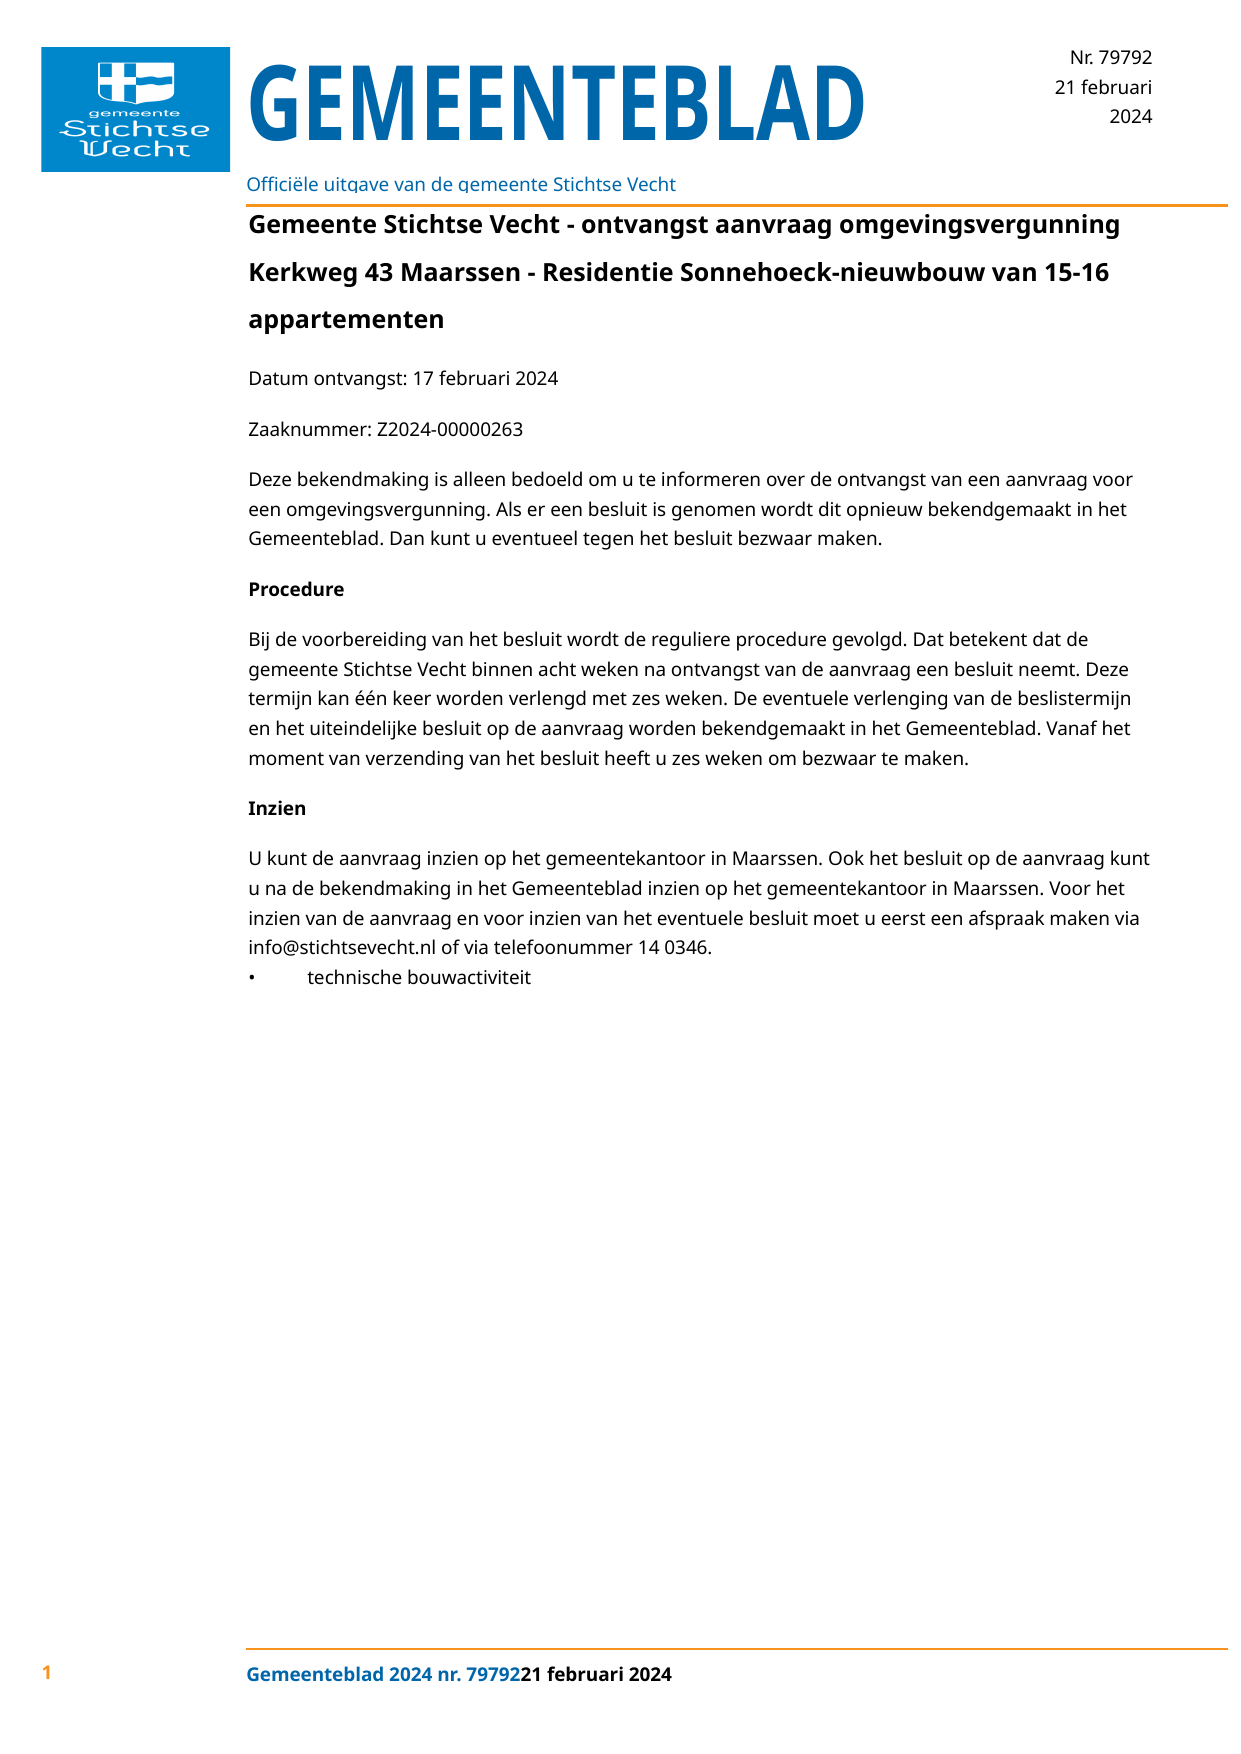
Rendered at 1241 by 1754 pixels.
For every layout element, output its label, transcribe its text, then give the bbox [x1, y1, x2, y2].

text Bij de voorbereiding van het besluit wordt de reguliere procedure gevolgd. Dat betekent dat de gemeente Stichtse Vecht binnen acht weken na ontvangst van de aanvraag een besluit neemt. Deze termijn kan één keer worden verlengd met zes weken. De eventuele verlenging van de beslistermijn en het uiteindelijke besluit op de aanvraag worden bekendgemaakt in het Gemeenteblad. Vanaf het moment van verzending van het besluit heeft u zes weken om bezwaar te maken. [248, 626, 1152, 770]
list technische bouwactiviteit [248, 964, 1152, 989]
text Zaaknummer: Z2024-00000263 [248, 416, 1152, 442]
text Procedure [248, 576, 1152, 602]
text Gemeente Stichtse Vecht - ontvangst aanvraag omgevingsvergunning Kerkweg 43 Maarssen - Residentie Sonnehoeck-nieuwbouw van 15-16 appartementen [248, 207, 1152, 336]
picture [137, 63, 174, 103]
text U kunt de aanvraag inzien op het gemeentekantoor in Maarssen. Ook het besluit op de aanvraag kunt u na de bekendmaking in het Gemeenteblad inzien op het gemeentekantoor in Maarssen. Voor het inzien van de aanvraag en voor inzien van het eventuele besluit moet u eerst een afspraak maken via info@stichtsevecht.nl of via telefoonummer 14 0346. [248, 846, 1152, 960]
text Deze bekendmaking is alleen bedoeld om u te informeren over de ontvangst van een aanvraag voor een omgevingsvergunning. Als er een besluit is genomen wordt dit opnieuw bekendgemaakt in het Gemeenteblad. Dan kunt u eventueel tegen het besluit bezwaar maken. [248, 466, 1152, 551]
text Datum ontvangst: 17 februari 2024 [248, 366, 1152, 391]
picture [99, 63, 135, 101]
text Inzien [248, 795, 1152, 821]
